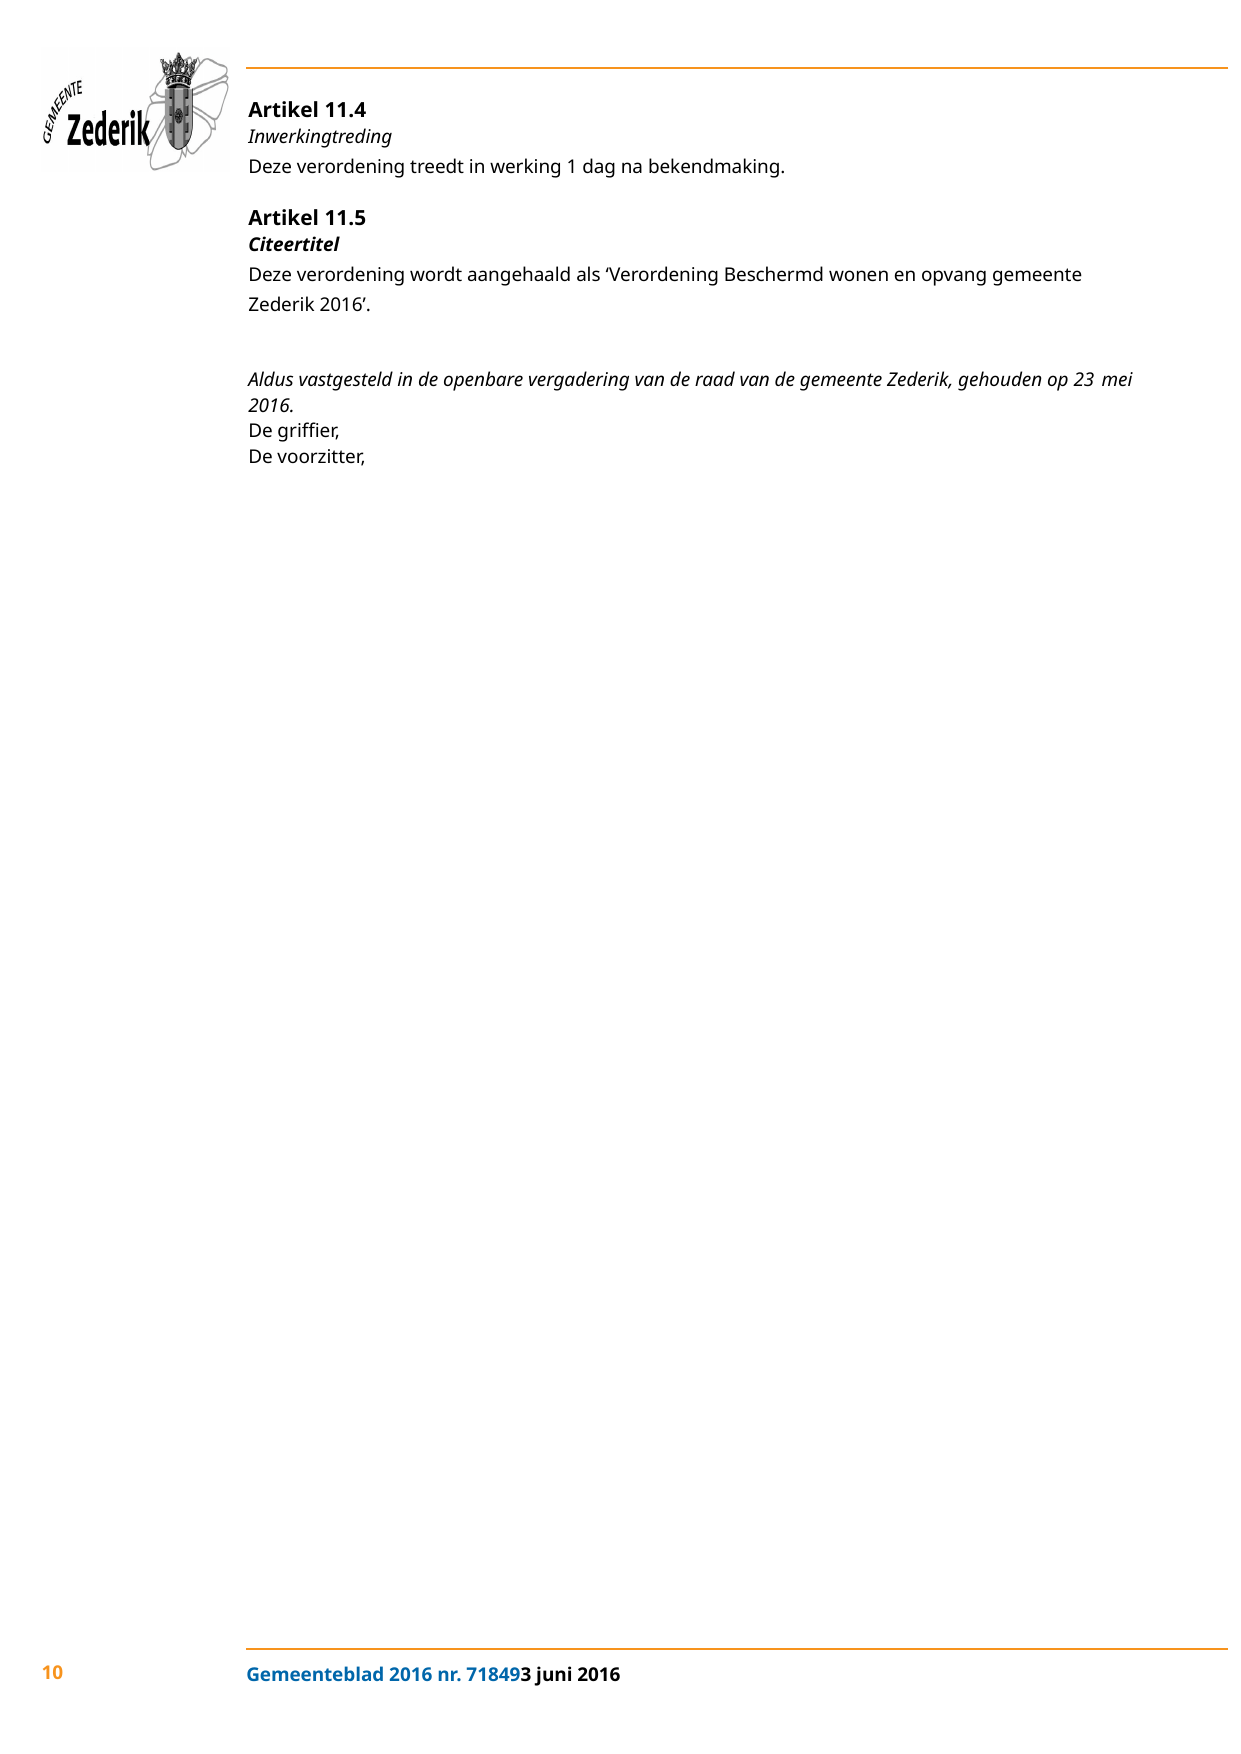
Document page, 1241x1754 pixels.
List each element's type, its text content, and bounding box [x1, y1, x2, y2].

text Deze verordening treedt in werking 1 dag na bekendmaking. [248, 153, 1152, 178]
text Artikel 11.4 [248, 95, 1152, 123]
text De griffier, [248, 417, 1152, 443]
text Inwerkingtreding [248, 123, 1152, 149]
picture [41, 47, 231, 172]
text Aldus vastgesteld in de openbare vergadering van de raad van de gemeente Zederik, gehouden op 23 mei 2016. [248, 366, 1152, 417]
text Deze verordening wordt aangehaald als ‘Verordening Beschermd wonen en opvang gemeente Zederik 2016’. [248, 261, 1152, 317]
text Citeertitel [248, 232, 1152, 257]
text De voorzitter, [248, 443, 1152, 469]
text Artikel 11.5 [248, 203, 1152, 232]
